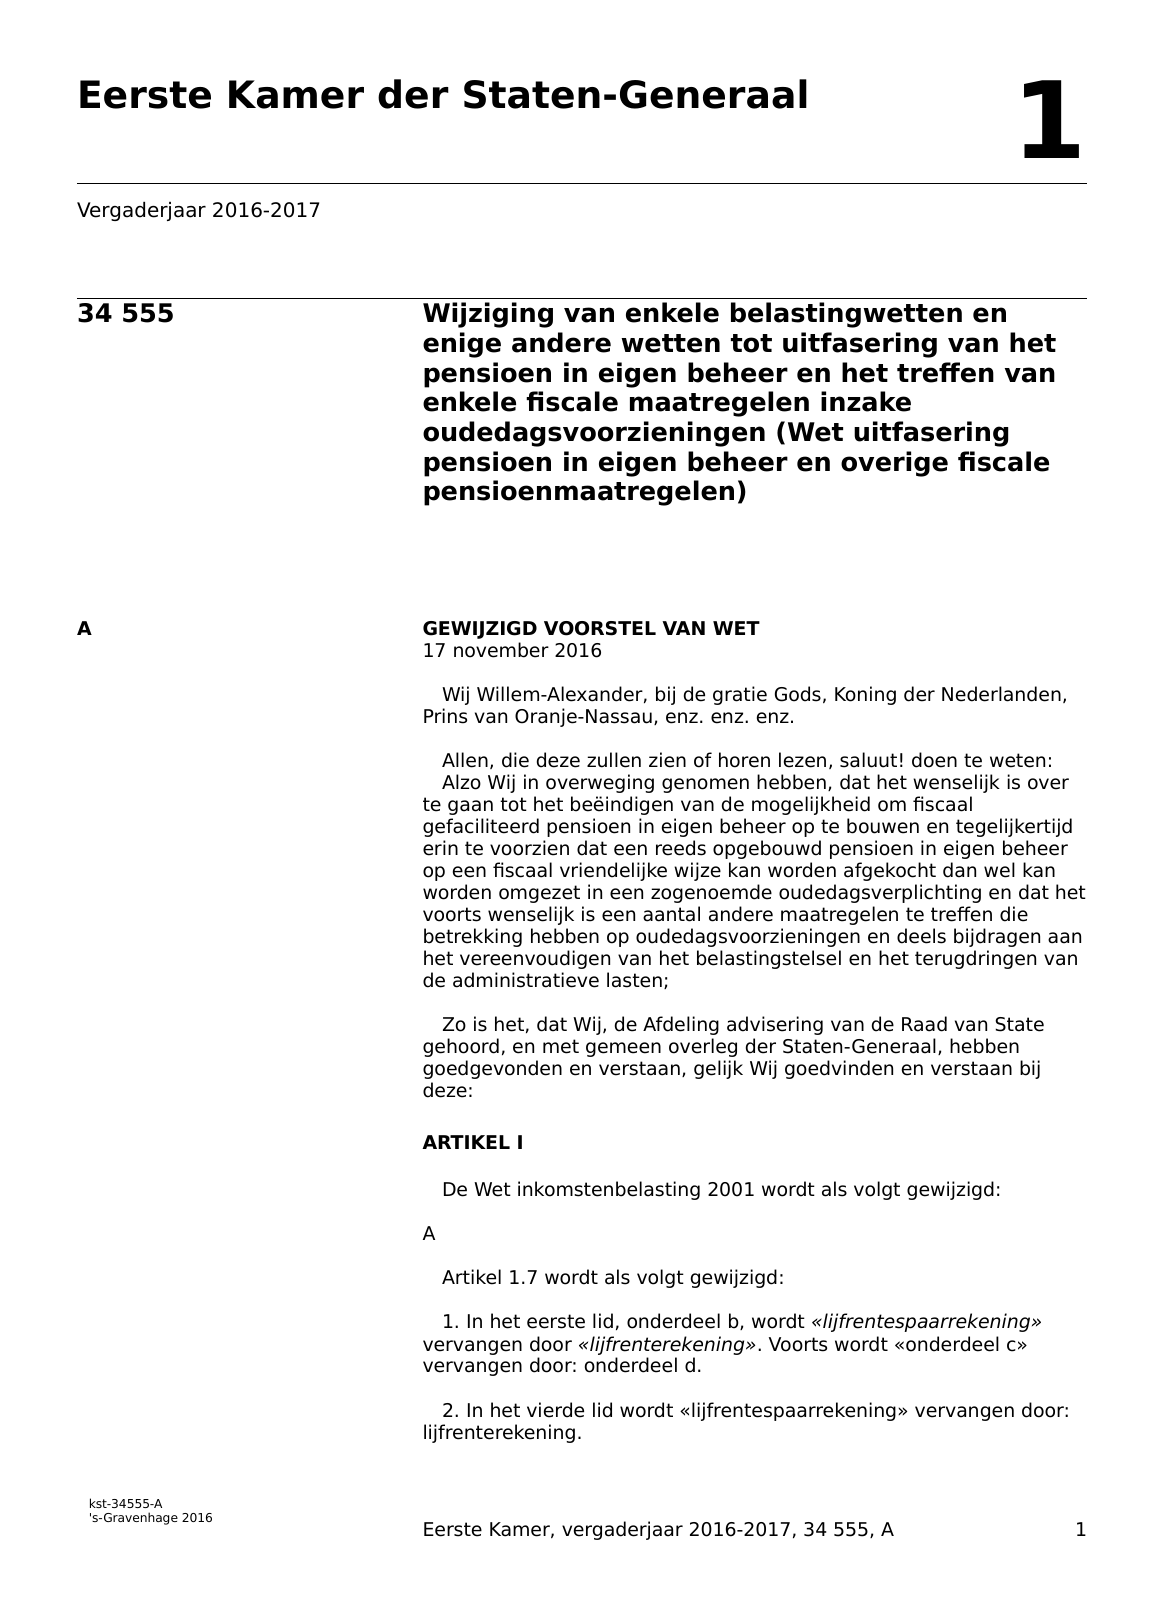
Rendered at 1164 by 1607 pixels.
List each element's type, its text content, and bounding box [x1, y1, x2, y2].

subtitle ARTIKEL I [422, 1132, 1087, 1154]
text Artikel 1.7 wordt als volgt gewijzigd: [422, 1267, 1087, 1289]
table_header 1 [886, 59, 1087, 183]
text Allen, die deze zullen zien of horen lezen, saluut! doen te weten: [422, 750, 1087, 772]
text Zo is het, dat Wij, de Afdeling advisering van de Raad van State gehoord, en met gemeen overleg der Staten-Generaal, hebben goedgevonden en verstaan, gelijk Wij goedvinden en verstaan bij deze: [422, 1014, 1087, 1102]
text A [422, 1223, 1087, 1245]
text Alzo Wij in overweging genomen hebben, dat het wenselijk is over te gaan tot het beëindigen van de mogelijkheid om fiscaal gefaciliteerd pensioen in eigen beheer op te bouwen en tegelijkertijd erin te voorzien dat een reeds opgebouwd pensioen in eigen beheer op een fiscaal vriendelijke wijze kan worden afgekocht dan wel kan worden omgezet in een zogenoemde oudedagsverplichting en dat het voorts wenselijk is een aantal andere maatregelen te treffen die betrekking hebben op oudedagsvoorzieningen en deels bijdragen aan het vereenvoudigen van het belastingstelsel en het terugdringen van de administratieve lasten; [422, 772, 1087, 992]
text De Wet inkomstenbelasting 2001 wordt als volgt gewijzigd: [422, 1179, 1087, 1201]
table_header Eerste Kamer der Staten-Generaal [77, 59, 886, 183]
text kst-34555-A [88, 1497, 323, 1511]
subtitle A GEWIJZIGD VOORSTEL VAN WET [77, 618, 1087, 640]
text 1. In het eerste lid, onderdeel b, wordt «lijfrentespaarrekening» vervangen door «lijfrenterekening». Voorts wordt «onderdeel c» vervangen door: onderdeel d. [422, 1311, 1087, 1377]
table_cell Vergaderjaar 2016-2017 [77, 184, 1087, 298]
text 17 november 2016 [422, 640, 1087, 662]
text 2. In het vierde lid wordt «lijfrentespaarrekening» vervangen door: lijfrenterekening. [422, 1399, 1087, 1443]
text Wij Willem-Alexander, bij de gratie Gods, Koning der Nederlanden, Prins van Oranje-Nassau, enz. enz. enz. [422, 684, 1087, 728]
text 's-Gravenhage 2016 [88, 1511, 323, 1525]
subtitle 34 555 Wijziging van enkele belastingwetten en enige andere wetten tot uitfasering van het pensioen in eigen beheer en het treffen van enkele fiscale maatregelen inzake oudedagsvoorzieningen (Wet uitfasering pensioen in eigen beheer en overige fiscale pensioenmaatregelen) [77, 299, 1087, 507]
